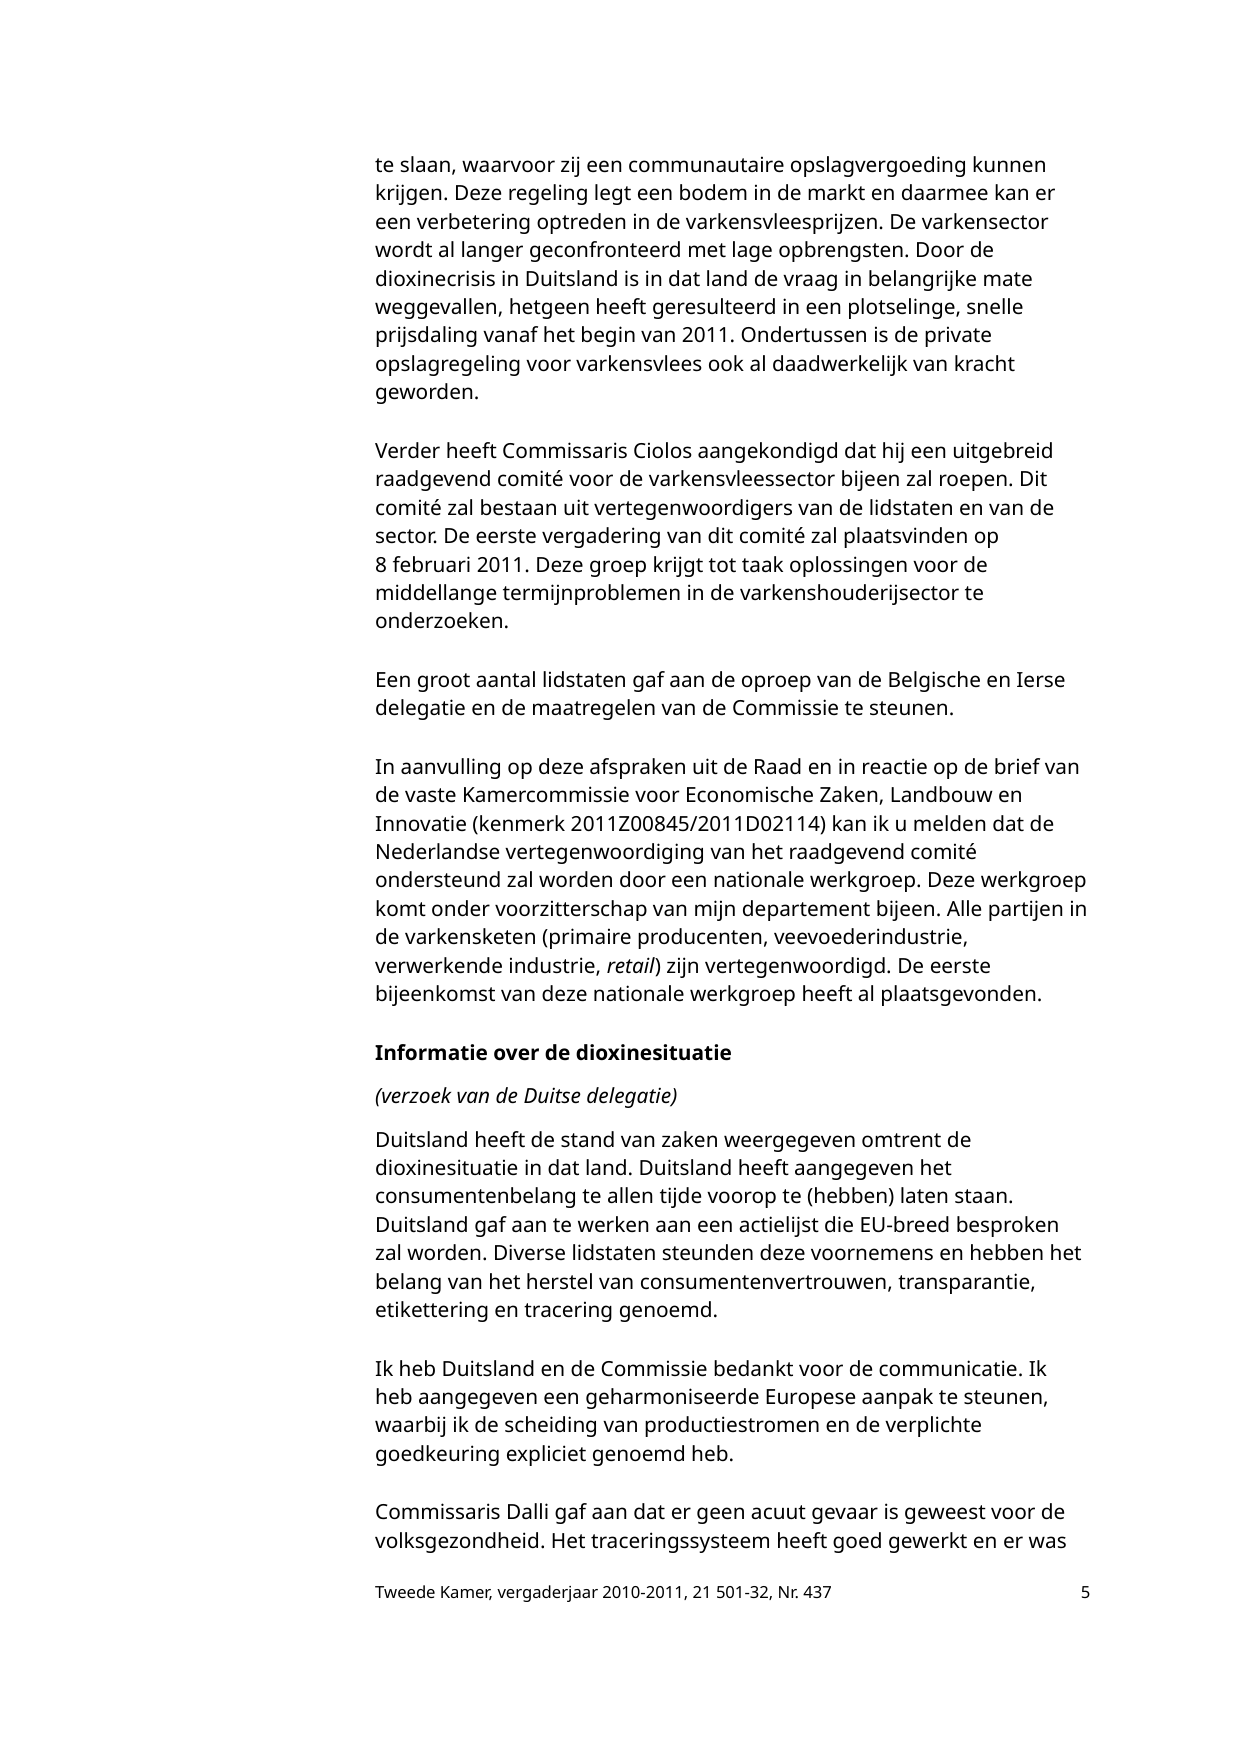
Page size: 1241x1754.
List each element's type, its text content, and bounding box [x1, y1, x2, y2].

text (verzoek van de Duitse delegatie) [375, 1081, 1090, 1110]
text Commissaris Dalli gaf aan dat er geen acuut gevaar is geweest voor de volksgezondheid. Het traceringssysteem heeft goed gewerkt en er was [375, 1497, 1090, 1554]
text Een groot aantal lidstaten gaf aan de oproep van de Belgische en Ierse delegatie en de maatregelen van de Commissie te steunen. [375, 665, 1090, 722]
text Ik heb Duitsland en de Commissie bedankt voor de communicatie. Ik heb aangegeven een geharmoniseerde Europese aanpak te steunen, waarbij ik de scheiding van productiestromen en de verplichte goedkeuring expliciet genoemd heb. [375, 1354, 1090, 1467]
text In aanvulling op deze afspraken uit de Raad en in reactie op de brief van de vaste Kamercommissie voor Economische Zaken, Landbouw en Innovatie (kenmerk 2011Z00845/2011D02114) kan ik u melden dat de Nederlandse vertegenwoordiging van het raadgevend comité ondersteund zal worden door een nationale werkgroep. Deze werkgroep komt onder voorzitterschap van mijn departement bijeen. Alle partijen in de varkensketen (primaire producenten, veevoederindustrie, verwerkende industrie, retail) zijn vertegenwoordigd. De eerste bijeenkomst van deze nationale werkgroep heeft al plaatsgevonden. [375, 752, 1090, 1008]
text te slaan, waarvoor zij een communautaire opslagvergoeding kunnen krijgen. Deze regeling legt een bodem in de markt en daarmee kan er een verbetering optreden in de varkensvleesprijzen. De varkensector wordt al langer geconfronteerd met lage opbrengsten. Door de dioxinecrisis in Duitsland is in dat land de vraag in belangrijke mate weggevallen, hetgeen heeft geresulteerd in een plotselinge, snelle prijsdaling vanaf het begin van 2011. Ondertussen is de private opslagregeling voor varkensvlees ook al daadwerkelijk van kracht geworden. [375, 150, 1090, 406]
text Informatie over de dioxinesituatie [375, 1038, 1090, 1066]
text Verder heeft Commissaris Ciolos aangekondigd dat hij een uitgebreid raadgevend comité voor de varkensvleessector bijeen zal roepen. Dit comité zal bestaan uit vertegenwoordigers van de lidstaten en van de sector. De eerste vergadering van dit comité zal plaatsvinden op 8 februari 2011. Deze groep krijgt tot taak oplossingen voor de middellange termijnproblemen in de varkenshouderijsector te onderzoeken. [375, 436, 1090, 635]
text Duitsland heeft de stand van zaken weergegeven omtrent de dioxinesituatie in dat land. Duitsland heeft aangegeven het consumentenbelang te allen tijde voorop te (hebben) laten staan. Duitsland gaf aan te werken aan een actielijst die EU-breed besproken zal worden. Diverse lidstaten steunden deze voornemens en hebben het belang van het herstel van consumentenvertrouwen, transparantie, etikettering en tracering genoemd. [375, 1125, 1090, 1324]
